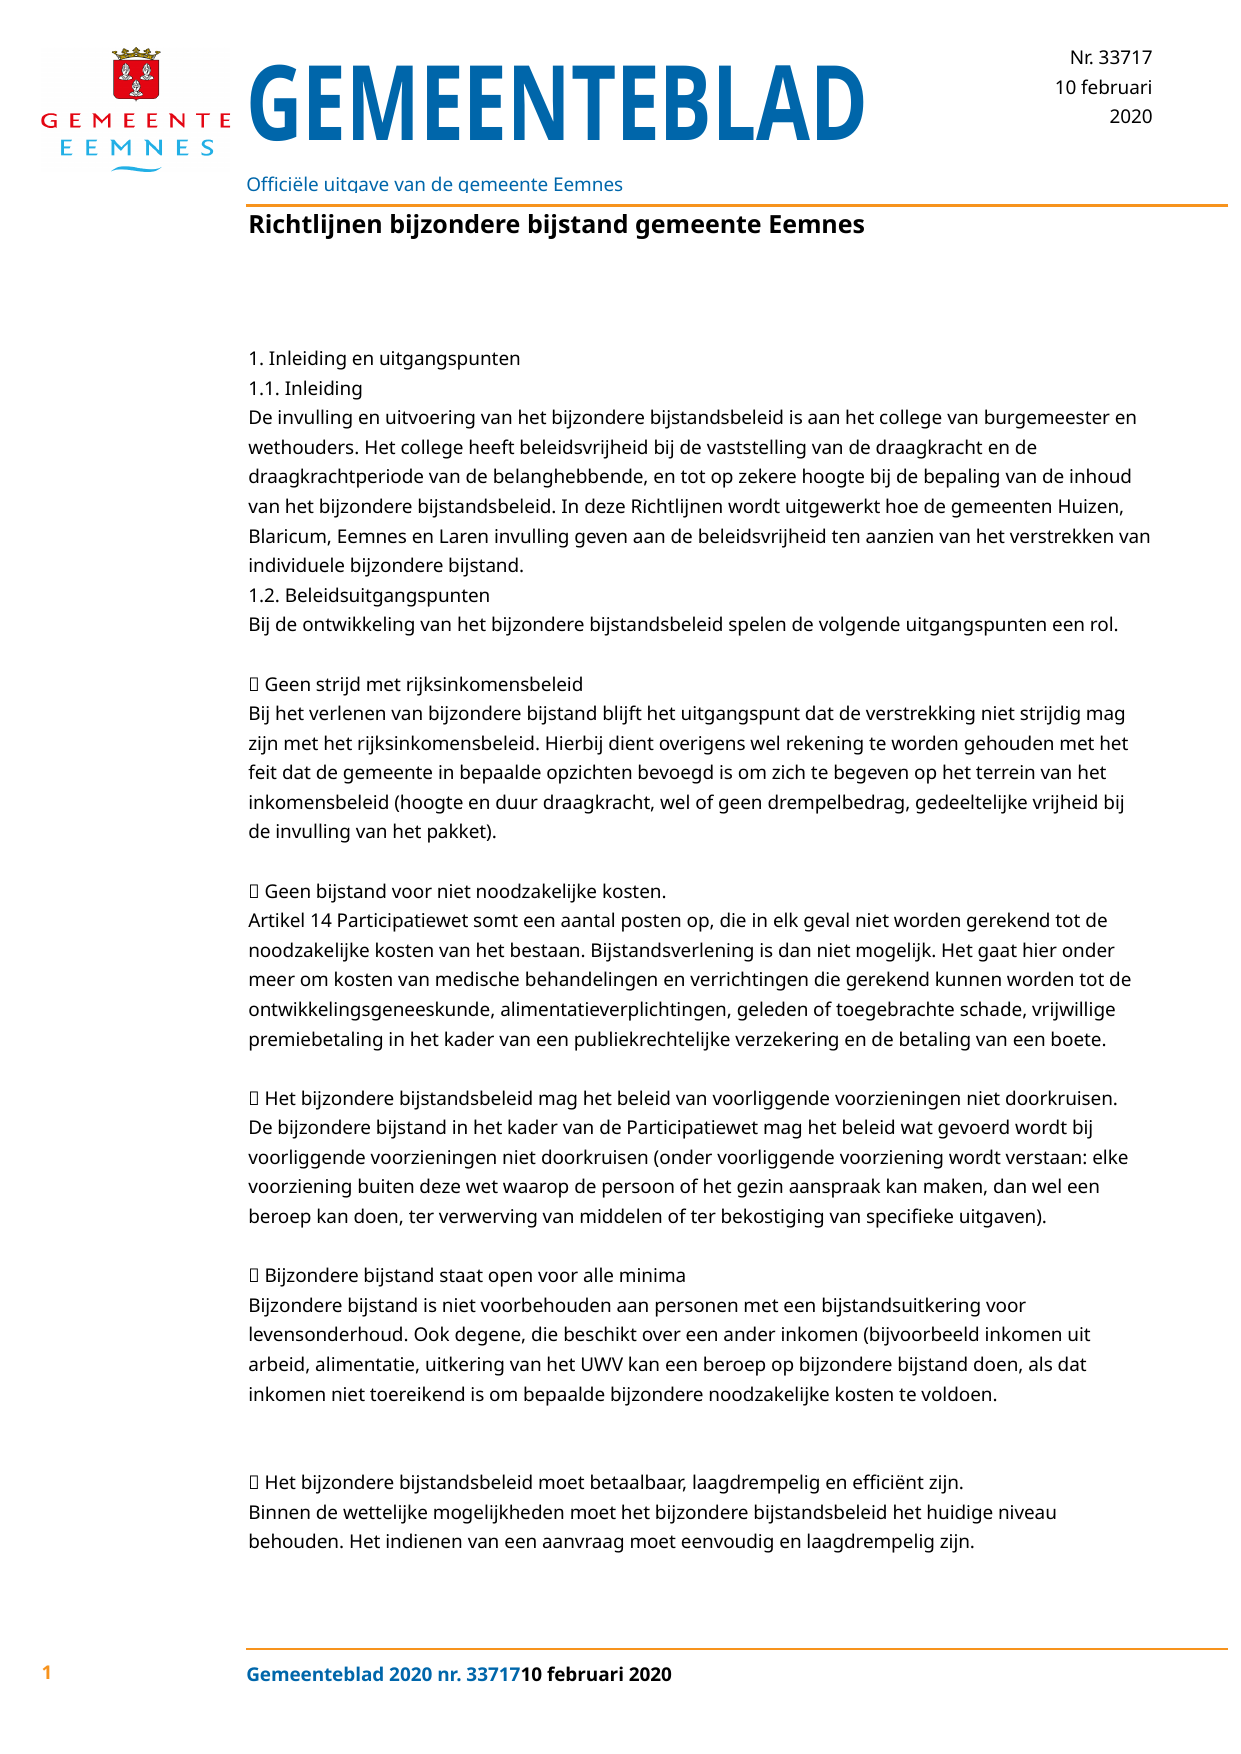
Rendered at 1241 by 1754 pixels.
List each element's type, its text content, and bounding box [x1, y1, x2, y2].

text Bij de ontwikkeling van het bijzondere bijstandsbeleid spelen de volgende uitgangspunten een rol. [248, 612, 1152, 637]
text  Geen bijstand voor niet noodzakelijke kosten. [248, 878, 1152, 903]
text De invulling en uitvoering van het bijzondere bijstandsbeleid is aan het college van burgemeester en wethouders. Het college heeft beleidsvrijheid bij de vaststelling van de draagkracht en de draagkrachtperiode van de belanghebbende, en tot op zekere hoogte bij de bepaling van de inhoud van het bijzondere bijstandsbeleid. In deze Richtlijnen wordt uitgewerkt hoe de gemeenten Huizen, Blaricum, Eemnes en Laren invulling geven aan de beleidsvrijheid ten aanzien van het verstrekken van individuele bijzondere bijstand. [248, 404, 1152, 578]
text  Geen strijd met rijksinkomensbeleid [248, 671, 1152, 696]
text Binnen de wettelijke mogelijkheden moet het bijzondere bijstandsbeleid het huidige niveau behouden. Het indienen van een aanvraag moet eenvoudig en laagdrempelig zijn. [248, 1499, 1152, 1554]
text Bij het verlenen van bijzondere bijstand blijft het uitgangspunt dat de verstrekking niet strijdig mag zijn met het rijksinkomensbeleid. Hierbij dient overigens wel rekening te worden gehouden met het feit dat de gemeente in bepaalde opzichten bevoegd is om zich te begeven op het terrein van het inkomensbeleid (hoogte en duur draagkracht, wel of geen drempelbedrag, gedeeltelijke vrijheid bij de invulling van het pakket). [248, 700, 1152, 844]
text 1.1. Inleiding [248, 375, 1152, 401]
text De bijzondere bijstand in het kader van de Participatiewet mag het beleid wat gevoerd wordt bij voorliggende voorzieningen niet doorkruisen (onder voorliggende voorziening wordt verstaan: elke voorziening buiten deze wet waarop de persoon of het gezin aanspraak kan maken, dan wel een beroep kan doen, ter verwerving van middelen of ter bekostiging van specifieke uitgaven). [248, 1114, 1152, 1229]
text 1.2. Beleidsuitgangspunten [248, 582, 1152, 608]
text 1. Inleiding en uitgangspunten [248, 345, 1152, 371]
text Bijzondere bijstand is niet voorbehouden aan personen met een bijstandsuitkering voor levensonderhoud. Ook degene, die beschikt over een ander inkomen (bijvoorbeeld inkomen uit arbeid, alimentatie, uitkering van het UWV kan een beroep op bijzondere bijstand doen, als dat inkomen niet toereikend is om bepaalde bijzondere noodzakelijke kosten te voldoen. [248, 1292, 1152, 1406]
text  Het bijzondere bijstandsbeleid mag het beleid van voorliggende voorzieningen niet doorkruisen. [248, 1085, 1152, 1111]
text Artikel 14 Participatiewet somt een aantal posten op, die in elk geval niet worden gerekend tot de noodzakelijke kosten van het bestaan. Bijstandsverlening is dan niet mogelijk. Het gaat hier onder meer om kosten van medische behandelingen en verrichtingen die gerekend kunnen worden tot de ontwikkelingsgeneeskunde, alimentatieverplichtingen, geleden of toegebrachte schade, vrijwillige premiebetaling in het kader van een publiekrechtelijke verzekering en de betaling van een boete. [248, 907, 1152, 1051]
text Richtlijnen bijzondere bijstand gemeente Eemnes [248, 207, 1152, 241]
text  Bijzondere bijstand staat open voor alle minima [248, 1262, 1152, 1288]
text  Het bijzondere bijstandsbeleid moet betaalbaar, laagdrempelig en efficiënt zijn. [248, 1469, 1152, 1495]
picture [41, 47, 231, 172]
